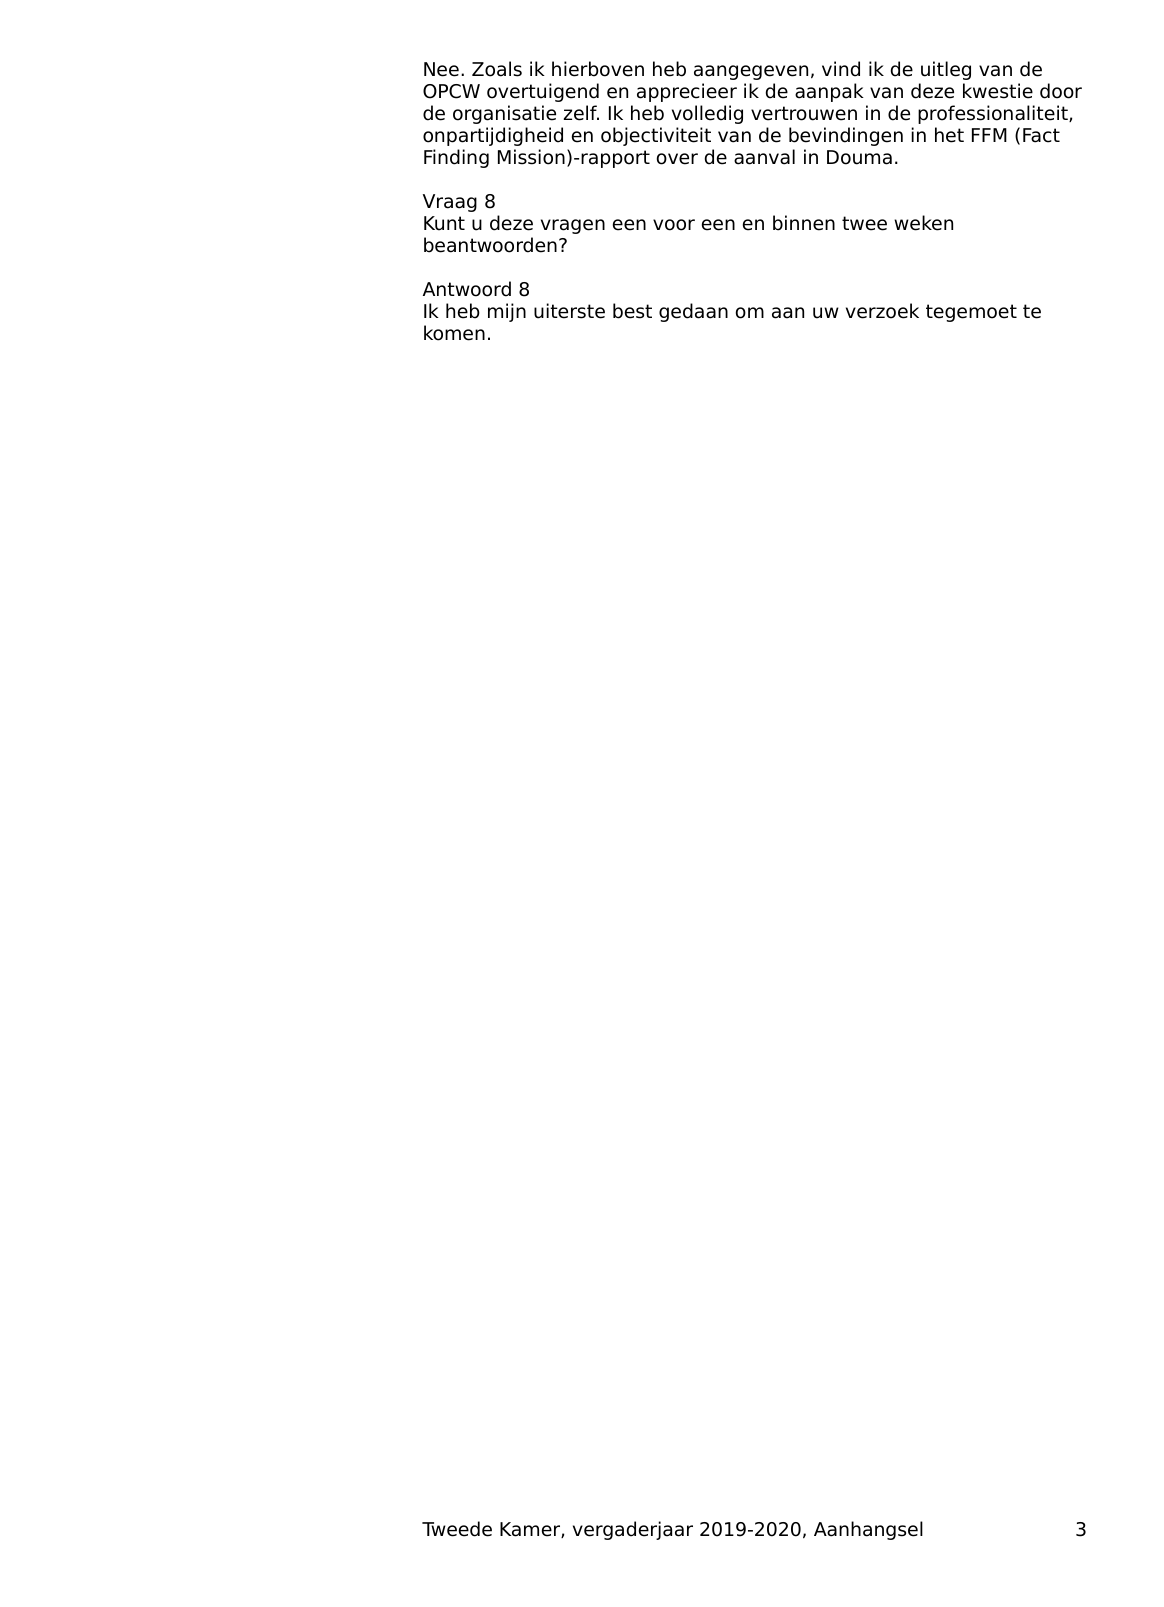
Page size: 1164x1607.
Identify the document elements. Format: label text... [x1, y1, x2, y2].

text Vraag 8 [422, 191, 1087, 213]
text Kunt u deze vragen een voor een en binnen twee weken beantwoorden? [422, 213, 1087, 257]
text Ik heb mijn uiterste best gedaan om aan uw verzoek tegemoet te komen. [422, 301, 1087, 345]
text Nee. Zoals ik hierboven heb aangegeven, vind ik de uitleg van de OPCW overtuigend en apprecieer ik de aanpak van deze kwestie door de organisatie zelf. Ik heb volledig vertrouwen in de professionaliteit, onpartijdigheid en objectiviteit van de bevindingen in het FFM (Fact Finding Mission)-rapport over de aanval in Douma. [422, 59, 1087, 169]
text Antwoord 8 [422, 279, 1087, 301]
